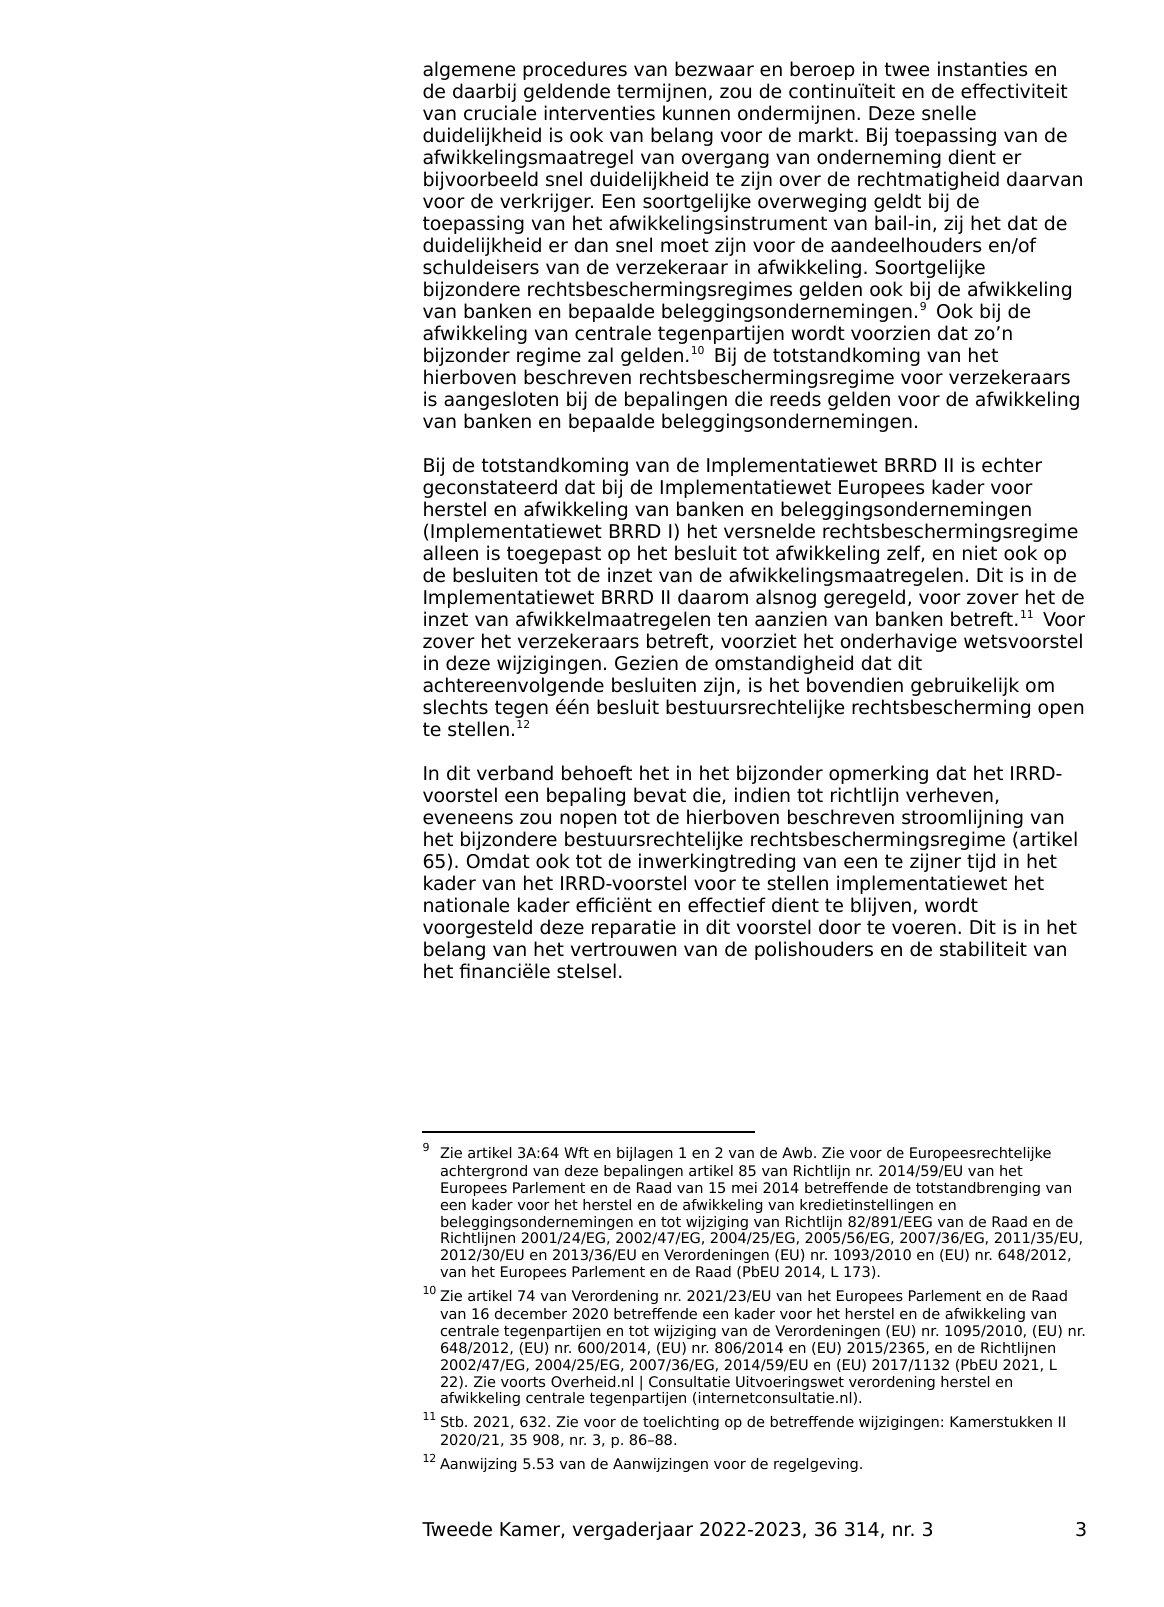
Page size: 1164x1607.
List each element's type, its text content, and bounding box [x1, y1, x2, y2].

text Bij de totstandkoming van de Implementatiewet BRRD II is echter geconstateerd dat bij de Implementatiewet Europees kader voor herstel en afwikkeling van banken en beleggingsondernemingen (Implementatiewet BRRD I) het versnelde rechtsbeschermingsregime alleen is toegepast op het besluit tot afwikkeling zelf, en niet ook op de besluiten tot de inzet van de afwikkelingsmaatregelen. Dit is in de Implementatiewet BRRD II daarom alsnog geregeld, voor zover het de inzet van afwikkelmaatregelen ten aanzien van banken betreft. Voor zover het verzekeraars betreft, voorziet het onderhavige wetsvoorstel in deze wijzigingen. Gezien de omstandigheid dat dit achtereenvolgende besluiten zijn, is het bovendien gebruikelijk om slechts tegen één besluit bestuursrechtelijke rechtsbescherming open te stellen. [422, 455, 1087, 741]
text algemene procedures van bezwaar en beroep in twee instanties en de daarbij geldende termijnen, zou de continuïteit en de effectiviteit van cruciale interventies kunnen ondermijnen. Deze snelle duidelijkheid is ook van belang voor de markt. Bij toepassing van de afwikkelingsmaatregel van overgang van onderneming dient er bijvoorbeeld snel duidelijkheid te zijn over de rechtmatigheid daarvan voor de verkrijger. Een soortgelijke overweging geldt bij de toepassing van het afwikkelingsinstrument van bail-in, zij het dat de duidelijkheid er dan snel moet zijn voor de aandeelhouders en/of schuldeisers van de verzekeraar in afwikkeling. Soortgelijke bijzondere rechtsbeschermingsregimes gelden ook bij de afwikkeling van banken en bepaalde beleggingsondernemingen. Ook bij de afwikkeling van centrale tegenpartijen wordt voorzien dat zo’n bijzonder regime zal gelden. Bij de totstandkoming van het hierboven beschreven rechtsbeschermingsregime voor verzekeraars is aangesloten bij de bepalingen die reeds gelden voor de afwikkeling van banken en bepaalde beleggingsondernemingen. [422, 59, 1087, 433]
text Zie artikel 74 van Verordening nr. 2021/23/EU van het Europees Parlement en de Raad van 16 december 2020 betreffende een kader voor het herstel en de afwikkeling van centrale tegenpartijen en tot wijziging van de Verordeningen (EU) nr. 1095/2010, (EU) nr. 648/2012, (EU) nr. 600/2014, (EU) nr. 806/2014 en (EU) 2015/2365, en de Richtlijnen 2002/47/EG, 2004/25/EG, 2007/36/EG, 2014/59/EU en (EU) 2017/1132 (PbEU 2021, L 22). Zie voorts Overheid.nl | Consultatie Uitvoeringswet verordening herstel en afwikkeling centrale tegenpartijen (internetconsultatie.nl). [422, 1284, 1087, 1407]
text Aanwijzing 5.53 van de Aanwijzingen voor de regelgeving. [422, 1452, 1087, 1474]
text Stb. 2021, 632. Zie voor de toelichting op de betreffende wijzigingen: Kamerstukken II 2020/21, 35 908, nr. 3, p. 86–88. [422, 1410, 1087, 1449]
text In dit verband behoeft het in het bijzonder opmerking dat het IRRD-voorstel een bepaling bevat die, indien tot richtlijn verheven, eveneens zou nopen tot de hierboven beschreven stroomlijning van het bijzondere bestuursrechtelijke rechtsbeschermingsregime (artikel 65). Omdat ook tot de inwerkingtreding van een te zijner tijd in het kader van het IRRD-voorstel voor te stellen implementatiewet het nationale kader efficiënt en effectief dient te blijven, wordt voorgesteld deze reparatie in dit voorstel door te voeren. Dit is in het belang van het vertrouwen van de polishouders en de stabiliteit van het financiële stelsel. [422, 763, 1087, 983]
text Zie artikel 3A:64 Wft en bijlagen 1 en 2 van de Awb. Zie voor de Europeesrechtelijke achtergrond van deze bepalingen artikel 85 van Richtlijn nr. 2014/59/EU van het Europees Parlement en de Raad van 15 mei 2014 betreffende de totstandbrenging van een kader voor het herstel en de afwikkeling van kredietinstellingen en beleggingsondernemingen en tot wijziging van Richtlijn 82/891/EEG van de Raad en de Richtlijnen 2001/24/EG, 2002/47/EG, 2004/25/EG, 2005/56/EG, 2007/36/EG, 2011/35/EU, 2012/30/EU en 2013/36/EU en Verordeningen (EU) nr. 1093/2010 en (EU) nr. 648/2012, van het Europees Parlement en de Raad (PbEU 2014, L 173). [422, 1141, 1087, 1281]
